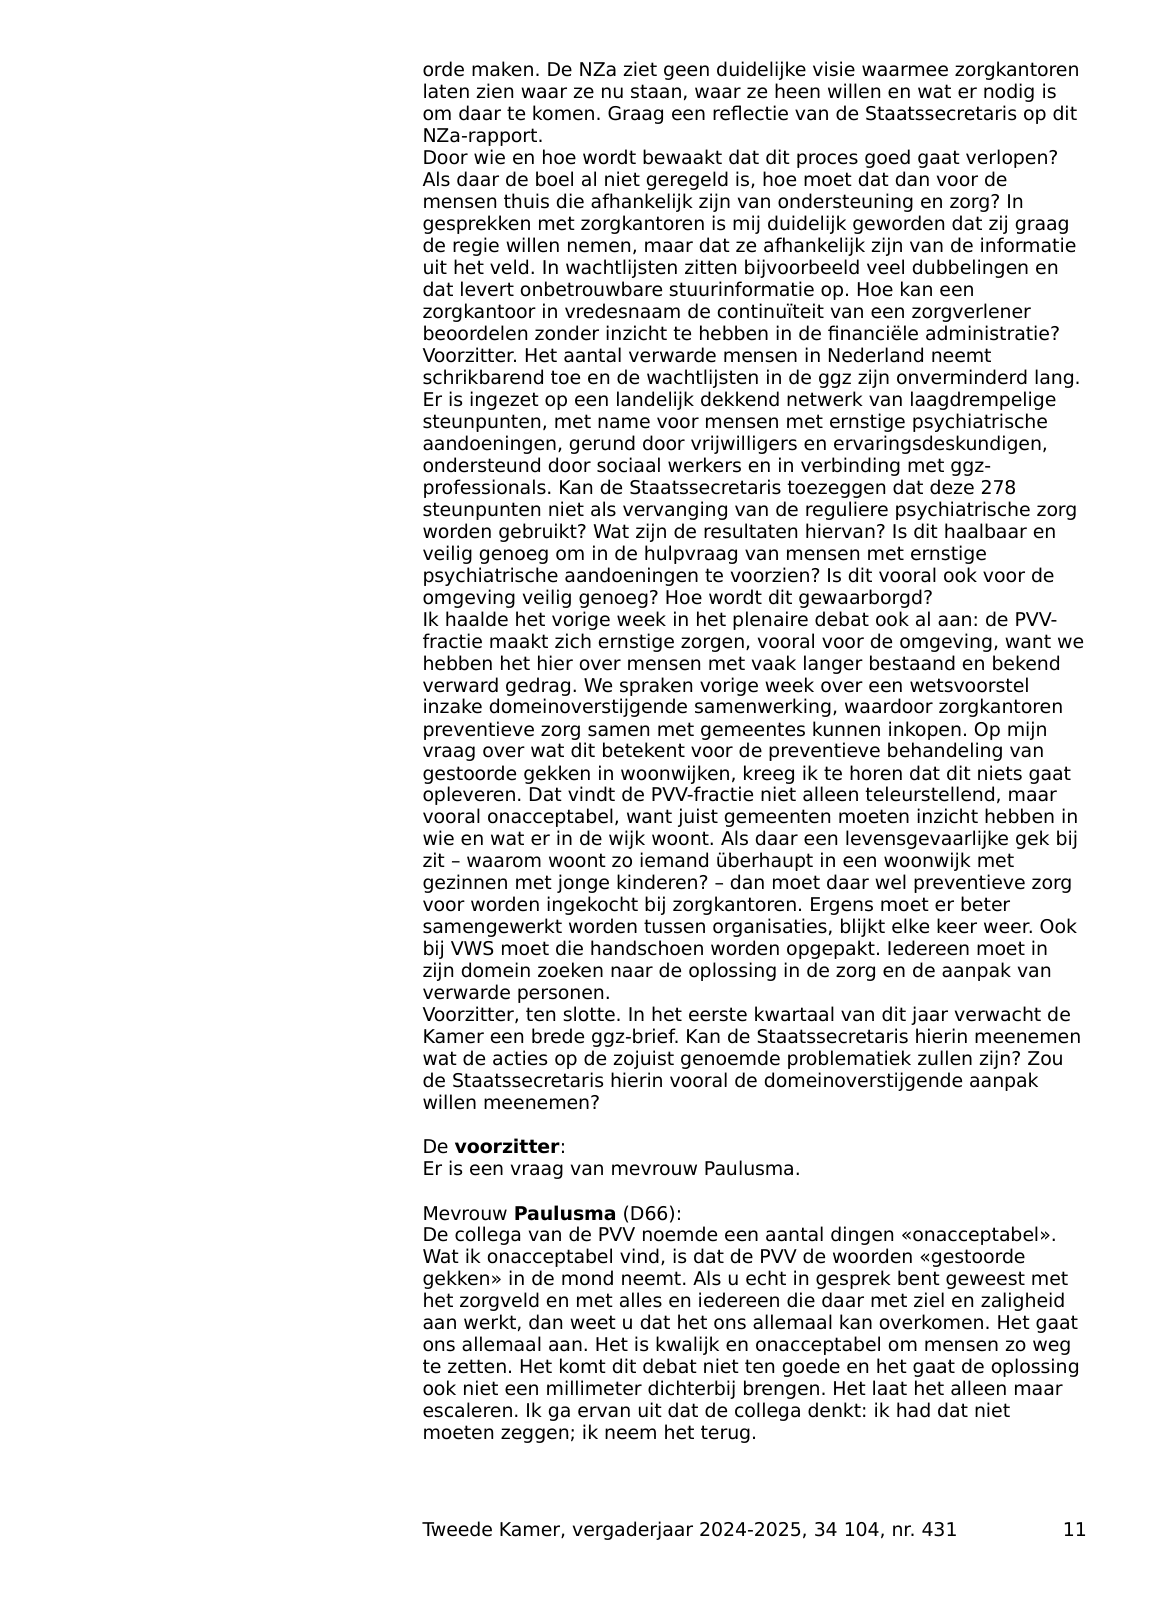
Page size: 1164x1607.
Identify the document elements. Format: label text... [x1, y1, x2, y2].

text Mevrouw Paulusma (D66): [422, 1202, 1087, 1224]
text orde maken. De NZa ziet geen duidelijke visie waarmee zorgkantoren laten zien waar ze nu staan, waar ze heen willen en wat er nodig is om daar te komen. Graag een reflectie van de Staatssecretaris op dit NZa-rapport. [422, 59, 1087, 147]
text Ik haalde het vorige week in het plenaire debat ook al aan: de PVV-fractie maakt zich ernstige zorgen, vooral voor de omgeving, want we hebben het hier over mensen met vaak langer bestaand en bekend verward gedrag. We spraken vorige week over een wetsvoorstel inzake domeinoverstijgende samenwerking, waardoor zorgkantoren preventieve zorg samen met gemeentes kunnen inkopen. Op mijn vraag over wat dit betekent voor de preventieve behandeling van gestoorde gekken in woonwijken, kreeg ik te horen dat dit niets gaat opleveren. Dat vindt de PVV-fractie niet alleen teleurstellend, maar vooral onacceptabel, want juist gemeenten moeten inzicht hebben in wie en wat er in de wijk woont. Als daar een levensgevaarlijke gek bij zit – waarom woont zo iemand überhaupt in een woonwijk met gezinnen met jonge kinderen? – dan moet daar wel preventieve zorg voor worden ingekocht bij zorgkantoren. Ergens moet er beter samengewerkt worden tussen organisaties, blijkt elke keer weer. Ook bij VWS moet die handschoen worden opgepakt. Iedereen moet in zijn domein zoeken naar de oplossing in de zorg en de aanpak van verwarde personen. [422, 608, 1087, 1004]
text Er is een vraag van mevrouw Paulusma. [422, 1158, 1087, 1180]
text Door wie en hoe wordt bewaakt dat dit proces goed gaat verlopen? Als daar de boel al niet geregeld is, hoe moet dat dan voor de mensen thuis die afhankelijk zijn van ondersteuning en zorg? In gesprekken met zorgkantoren is mij duidelijk geworden dat zij graag de regie willen nemen, maar dat ze afhankelijk zijn van de informatie uit het veld. In wachtlijsten zitten bijvoorbeeld veel dubbelingen en dat levert onbetrouwbare stuurinformatie op. Hoe kan een zorgkantoor in vredesnaam de continuïteit van een zorgverlener beoordelen zonder inzicht te hebben in de financiële administratie? [422, 147, 1087, 345]
text De voorzitter: [422, 1136, 1087, 1158]
text Voorzitter. Het aantal verwarde mensen in Nederland neemt schrikbarend toe en de wachtlijsten in de ggz zijn onverminderd lang. Er is ingezet op een landelijk dekkend netwerk van laagdrempelige steunpunten, met name voor mensen met ernstige psychiatrische aandoeningen, gerund door vrijwilligers en ervaringsdeskundigen, ondersteund door sociaal werkers en in verbinding met ggz-professionals. Kan de Staatssecretaris toezeggen dat deze 278 steunpunten niet als vervanging van de reguliere psychiatrische zorg worden gebruikt? Wat zijn de resultaten hiervan? Is dit haalbaar en veilig genoeg om in de hulpvraag van mensen met ernstige psychiatrische aandoeningen te voorzien? Is dit vooral ook voor de omgeving veilig genoeg? Hoe wordt dit gewaarborgd? [422, 345, 1087, 608]
text De collega van de PVV noemde een aantal dingen «onacceptabel». Wat ik onacceptabel vind, is dat de PVV de woorden «gestoorde gekken» in de mond neemt. Als u echt in gesprek bent geweest met het zorgveld en met alles en iedereen die daar met ziel en zaligheid aan werkt, dan weet u dat het ons allemaal kan overkomen. Het gaat ons allemaal aan. Het is kwalijk en onacceptabel om mensen zo weg te zetten. Het komt dit debat niet ten goede en het gaat de oplossing ook niet een millimeter dichterbij brengen. Het laat het alleen maar escaleren. Ik ga ervan uit dat de collega denkt: ik had dat niet moeten zeggen; ik neem het terug. [422, 1224, 1087, 1444]
text Voorzitter, ten slotte. In het eerste kwartaal van dit jaar verwacht de Kamer een brede ggz-brief. Kan de Staatssecretaris hierin meenemen wat de acties op de zojuist genoemde problematiek zullen zijn? Zou de Staatssecretaris hierin vooral de domeinoverstijgende aanpak willen meenemen? [422, 1004, 1087, 1114]
